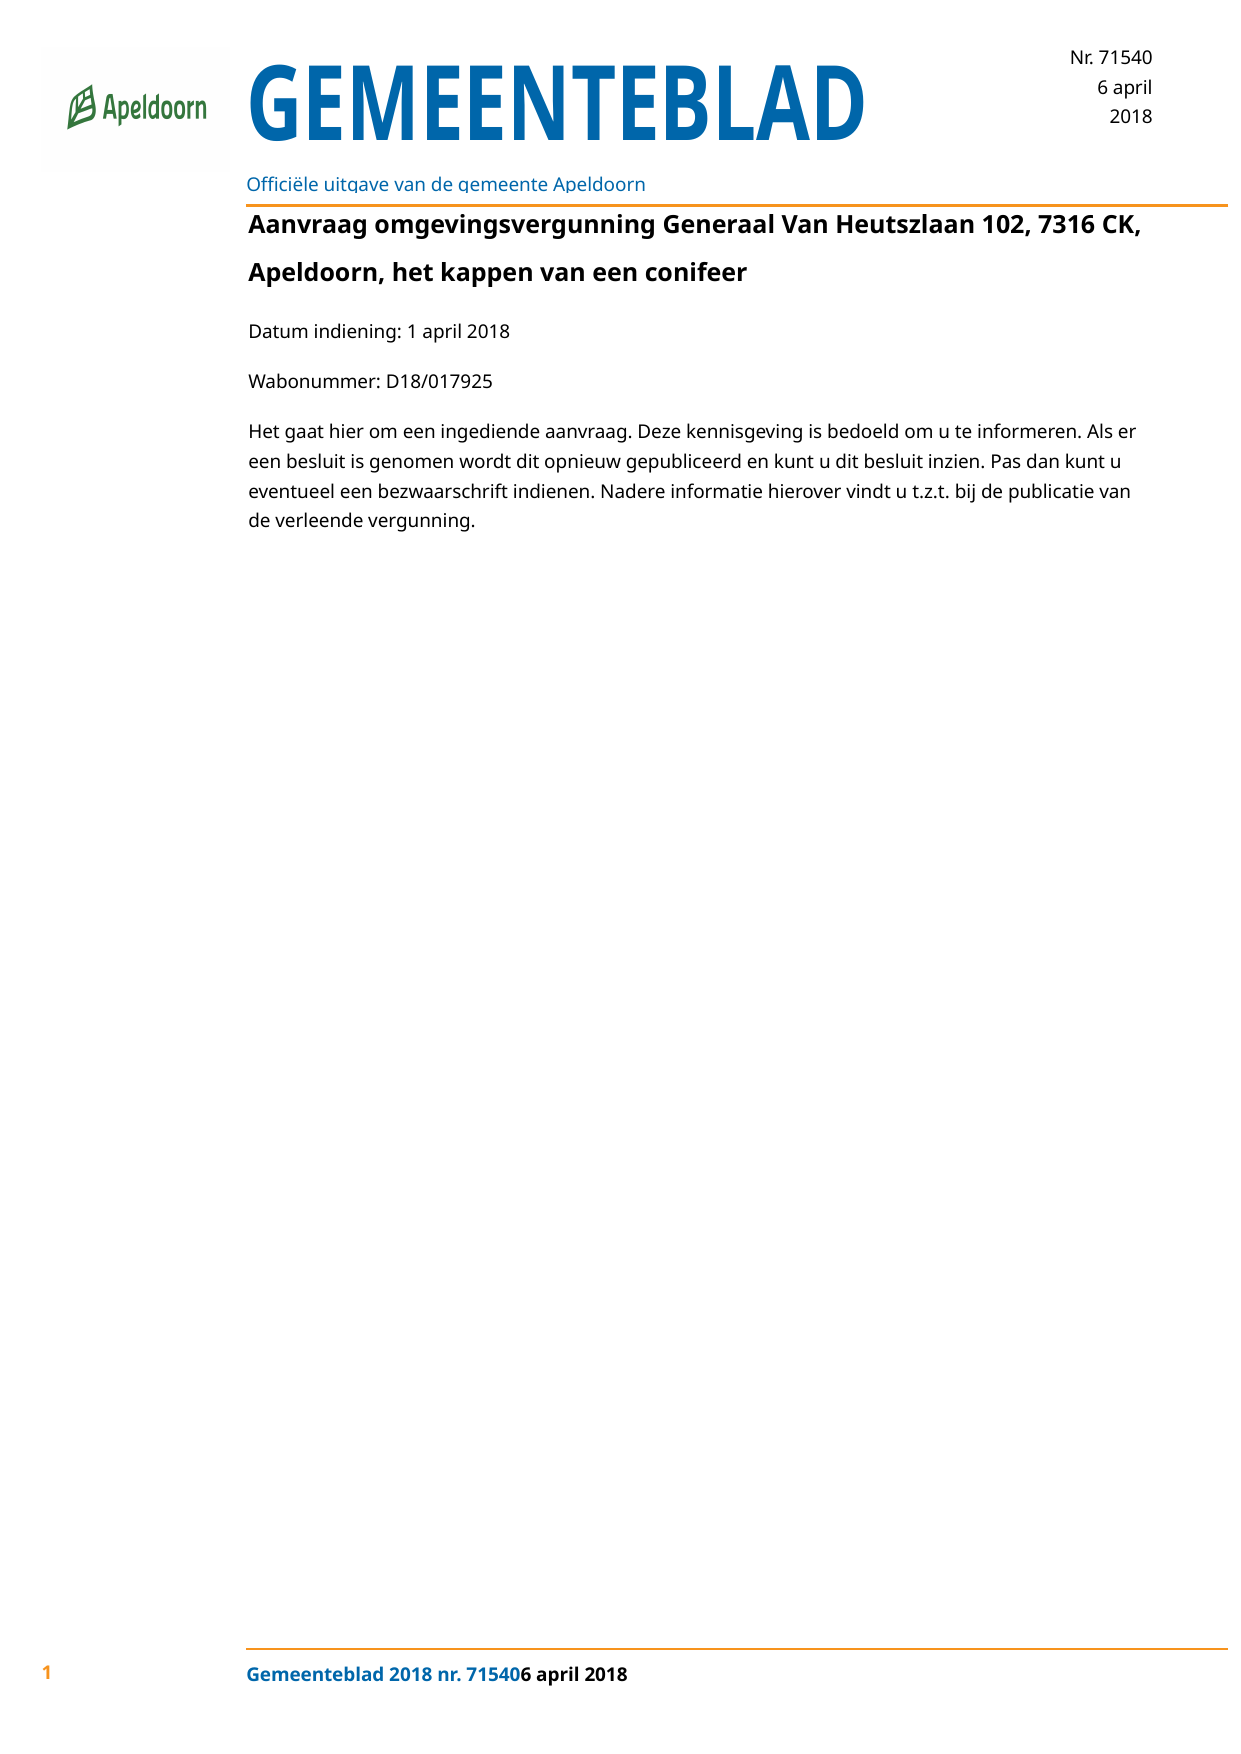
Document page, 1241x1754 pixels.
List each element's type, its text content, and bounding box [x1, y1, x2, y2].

text Datum indiening: 1 april 2018 [248, 318, 1152, 344]
picture [41, 47, 231, 172]
text Het gaat hier om een ingediende aanvraag. Deze kennisgeving is bedoeld om u te informeren. Als er een besluit is genomen wordt dit opnieuw gepubliceerd en kunt u dit besluit inzien. Pas dan kunt u eventueel een bezwaarschrift indienen. Nadere informatie hierover vindt u t.z.t. bij de publicatie van de verleende vergunning. [248, 419, 1152, 533]
text Wabonummer: D18/017925 [248, 368, 1152, 394]
text Aanvraag omgevingsvergunning Generaal Van Heutszlaan 102, 7316 CK, Apeldoorn, het kappen van een conifeer [248, 207, 1152, 288]
